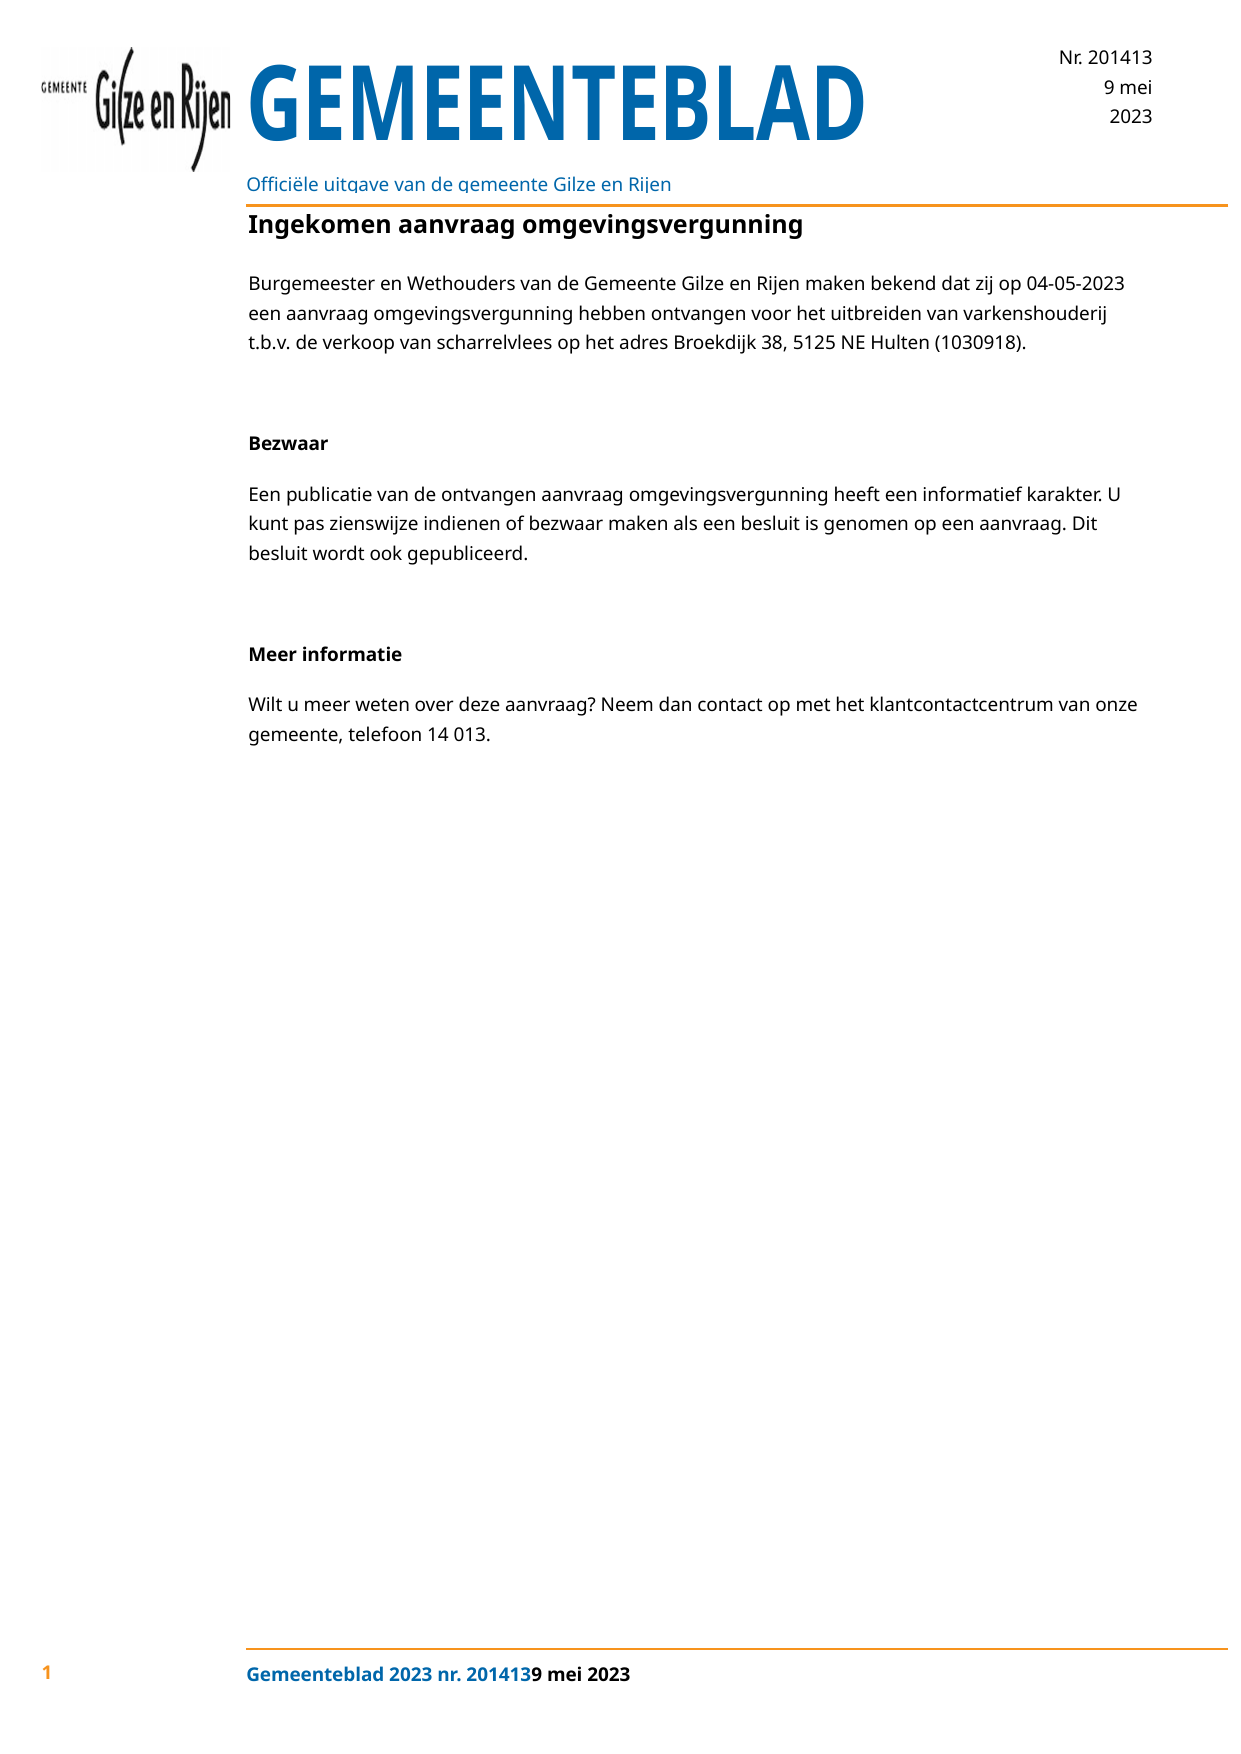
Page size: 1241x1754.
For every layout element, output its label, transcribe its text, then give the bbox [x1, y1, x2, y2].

text Ingekomen aanvraag omgevingsvergunning [248, 207, 1152, 241]
picture [41, 47, 231, 172]
text Een publicatie van de ontvangen aanvraag omgevingsvergunning heeft een informatief karakter. U kunt pas zienswijze indienen of bezwaar maken als een besluit is genomen op een aanvraag. Dit besluit wordt ook gepubliceerd. [248, 481, 1152, 566]
text Burgemeester en Wethouders van de Gemeente Gilze en Rijen maken bekend dat zij op 04-05-2023 een aanvraag omgevingsvergunning hebben ontvangen voor het uitbreiden van varkenshouderij t.b.v. de verkoop van scharrelvlees op het adres Broekdijk 38, 5125 NE Hulten (1030918). [248, 270, 1152, 355]
text Bezwaar [248, 430, 1152, 456]
text Wilt u meer weten over deze aanvraag? Neem dan contact op met het klantcontactcentrum van onze gemeente, telefoon 14 013. [248, 691, 1152, 746]
text Meer informatie [248, 641, 1152, 666]
